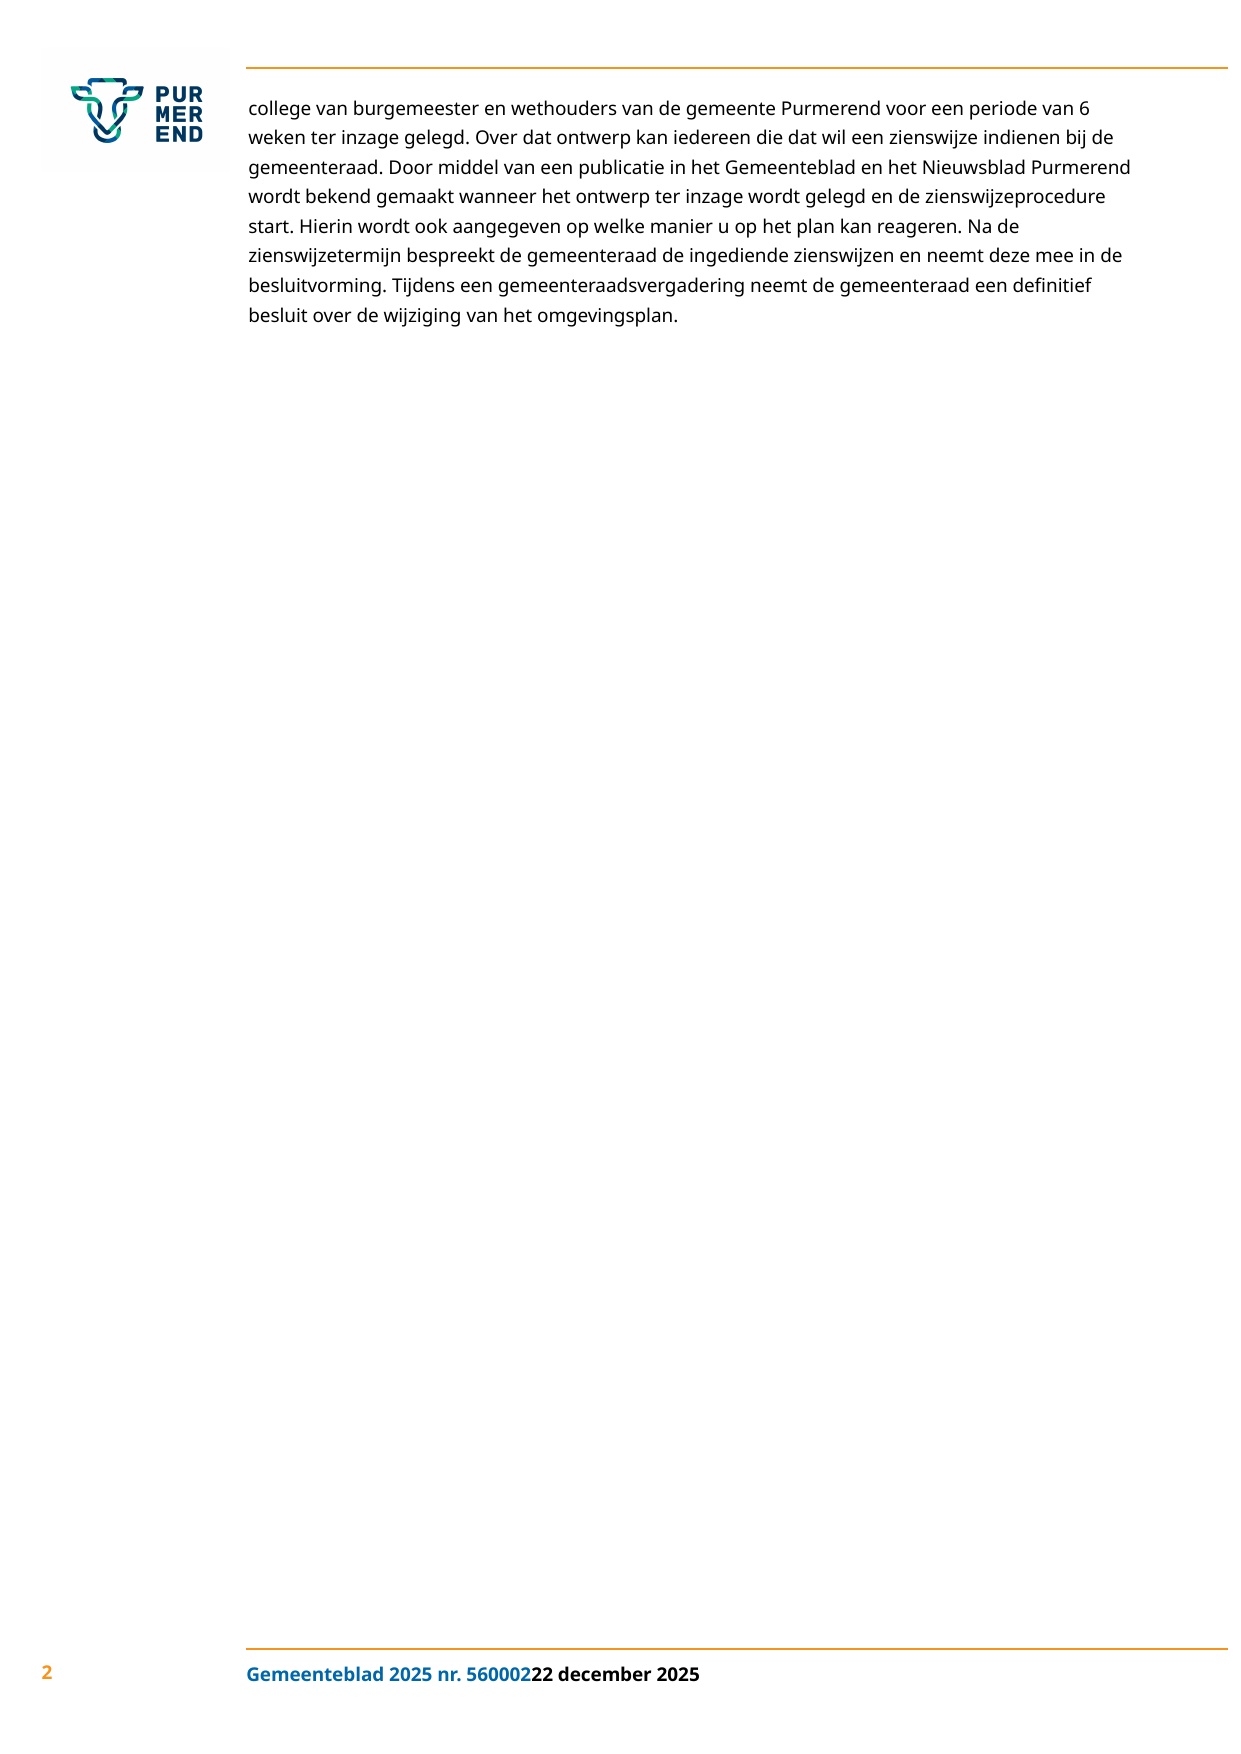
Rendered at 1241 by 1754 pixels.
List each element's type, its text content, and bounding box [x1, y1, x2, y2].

picture [41, 47, 231, 172]
text college van burgemeester en wethouders van de gemeente Purmerend voor een periode van 6 weken ter inzage gelegd. Over dat ontwerp kan iedereen die dat wil een zienswijze indienen bij de gemeenteraad. Door middel van een publicatie in het Gemeenteblad en het Nieuwsblad Purmerend wordt bekend gemaakt wanneer het ontwerp ter inzage wordt gelegd en de zienswijzeprocedure start. Hierin wordt ook aangegeven op welke manier u op het plan kan reageren. Na de zienswijzetermijn bespreekt de gemeenteraad de ingediende zienswijzen en neemt deze mee in de besluitvorming. Tijdens een gemeenteraadsvergadering neemt de gemeenteraad een definitief besluit over de wijziging van het omgevingsplan. [248, 95, 1152, 328]
